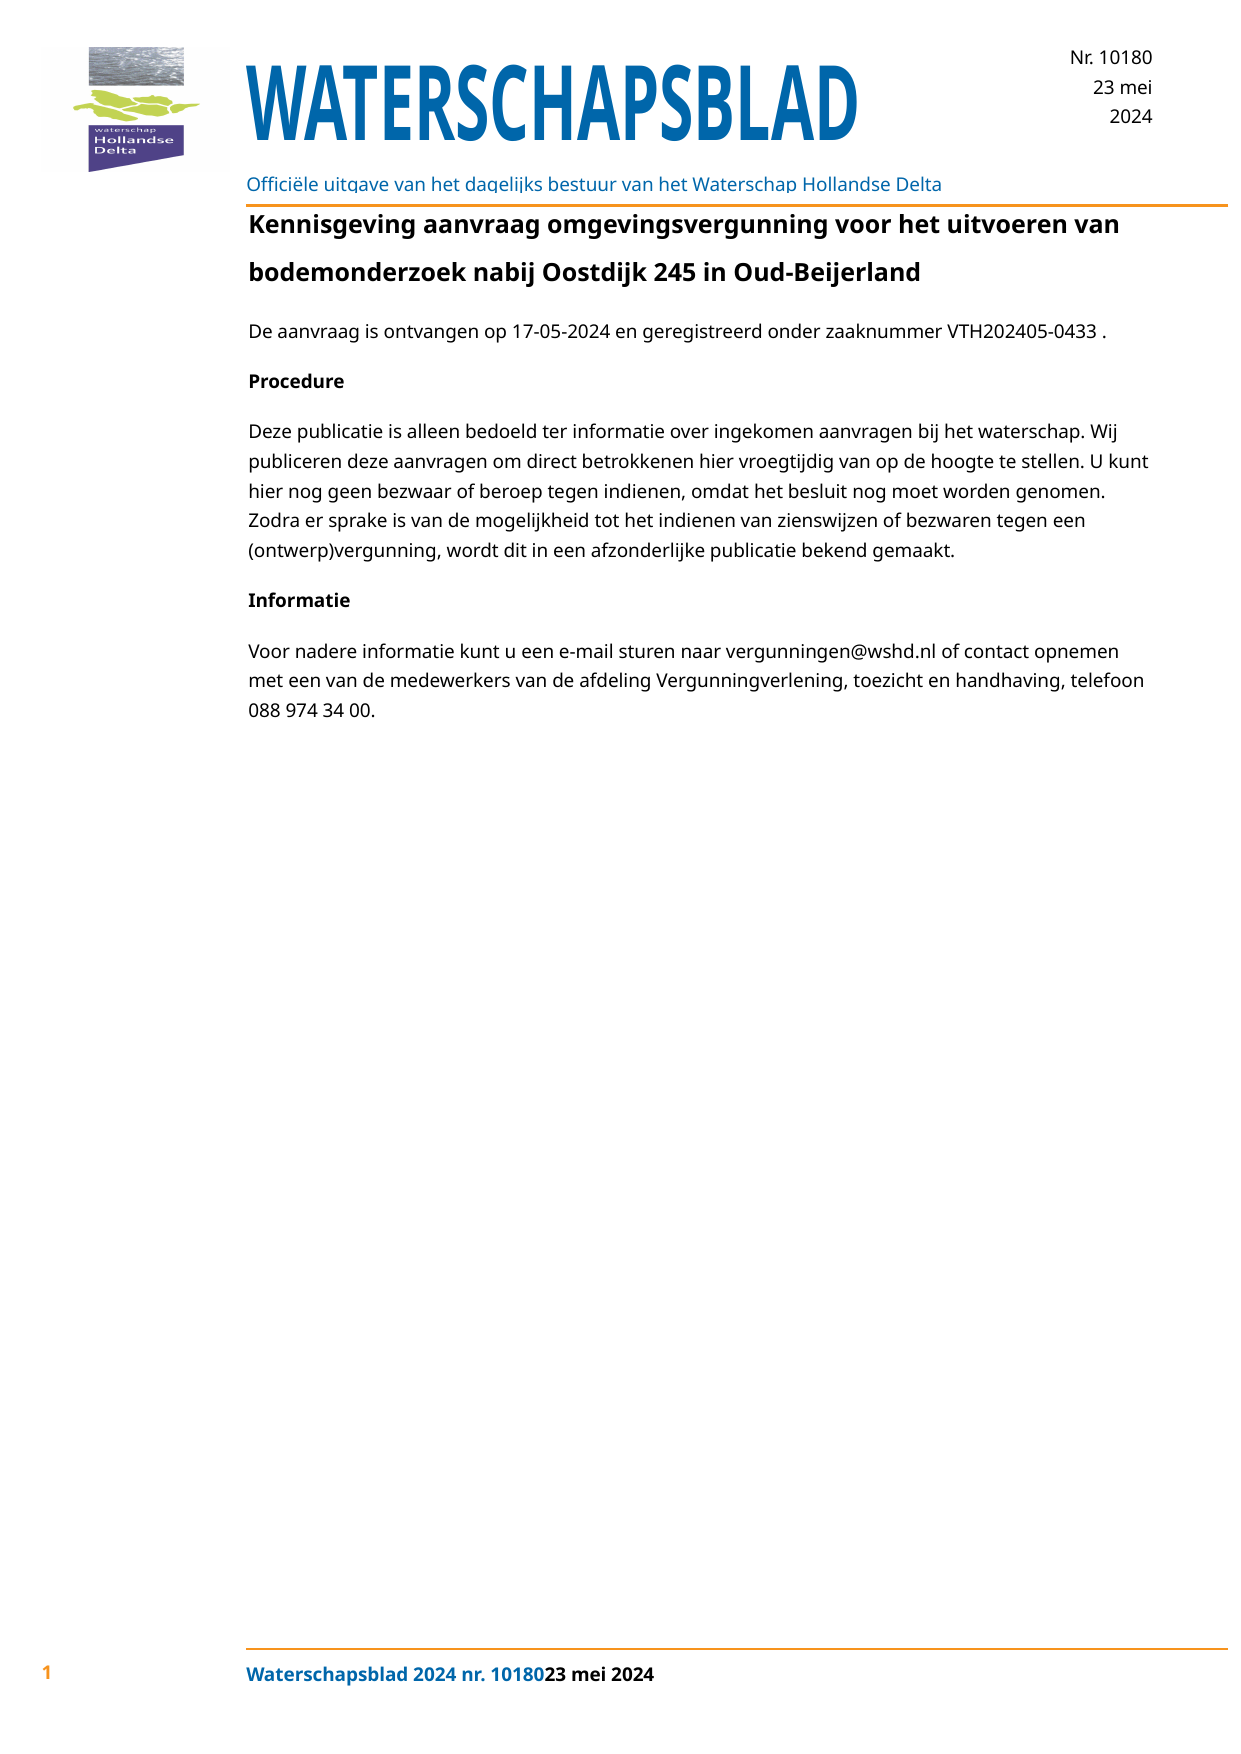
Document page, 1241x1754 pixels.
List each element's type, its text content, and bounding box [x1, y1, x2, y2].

text Deze publicatie is alleen bedoeld ter informatie over ingekomen aanvragen bij het waterschap. Wij publiceren deze aanvragen om direct betrokkenen hier vroegtijdig van op de hoogte te stellen. U kunt hier nog geen bezwaar of beroep tegen indienen, omdat het besluit nog moet worden genomen. Zodra er sprake is van de mogelijkheid tot het indienen van zienswijzen of bezwaren tegen een (ontwerp)vergunning, wordt dit in een afzonderlijke publicatie bekend gemaakt. [248, 419, 1152, 563]
text De aanvraag is ontvangen op 17-05-2024 en geregistreerd onder zaaknummer VTH202405-0433 . [248, 318, 1152, 344]
text Informatie [248, 587, 1152, 613]
text Voor nadere informatie kunt u een e-mail sturen naar vergunningen@wshd.nl of contact opnemen met een van de medewerkers van de afdeling Vergunningverlening, toezicht en handhaving, telefoon 088 974 34 00. [248, 638, 1152, 723]
text Kennisgeving aanvraag omgevingsvergunning voor het uitvoeren van bodemonderzoek nabij Oostdijk 245 in Oud-Beijerland [248, 207, 1152, 288]
text Procedure [248, 368, 1152, 394]
picture [41, 47, 231, 172]
